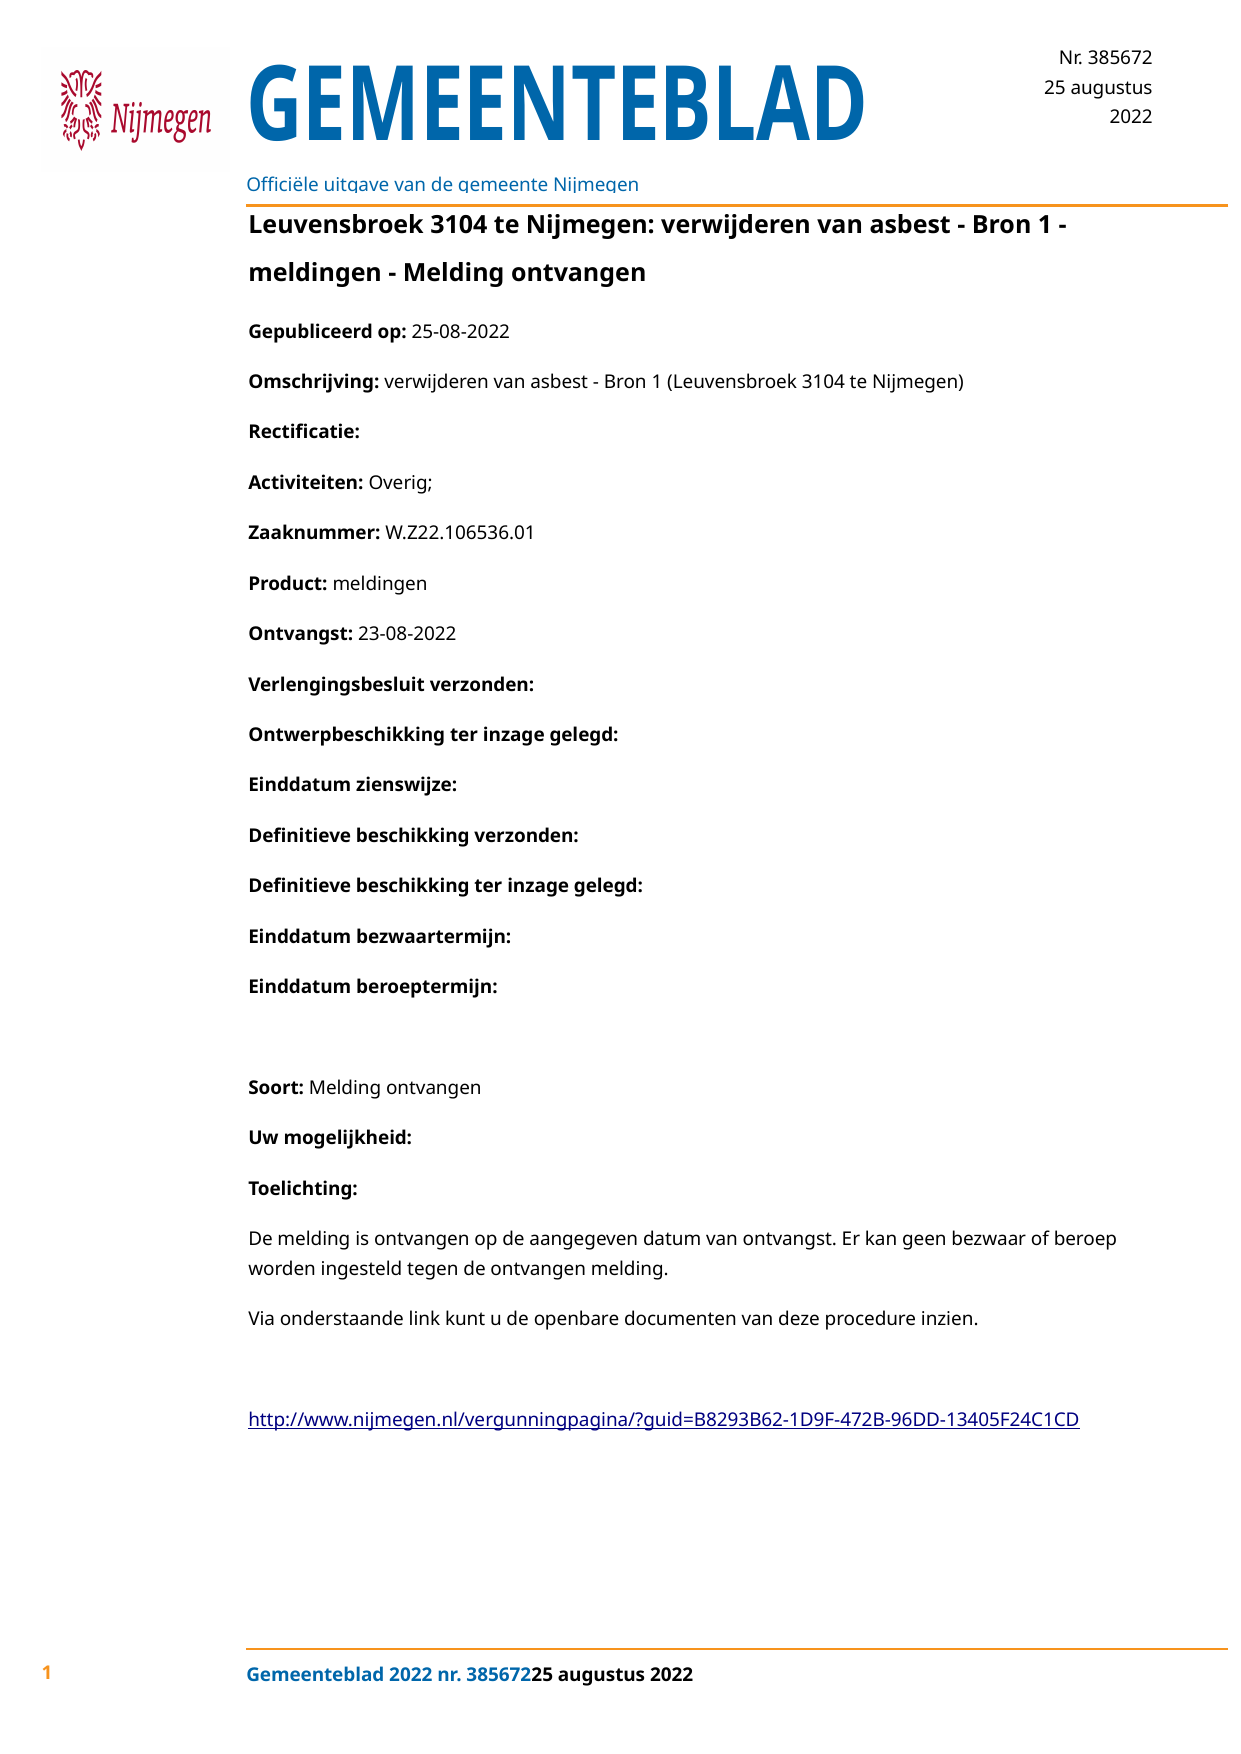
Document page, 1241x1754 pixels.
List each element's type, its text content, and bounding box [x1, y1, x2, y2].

text Omschrijving: verwijderen van asbest - Bron 1 (Leuvensbroek 3104 te Nijmegen) [248, 368, 1152, 394]
text Definitieve beschikking ter inzage gelegd: [248, 872, 1152, 898]
text Zaaknummer: W.Z22.106536.01 [248, 519, 1152, 545]
text Ontwerpbeschikking ter inzage gelegd: [248, 721, 1152, 747]
text Rectificatie: [248, 419, 1152, 444]
text Ontvangst: 23-08-2022 [248, 620, 1152, 646]
picture [41, 47, 231, 172]
text Verlengingsbesluit verzonden: [248, 671, 1152, 697]
text Einddatum zienswijze: [248, 772, 1152, 797]
text Uw mogelijkheid: [248, 1124, 1152, 1150]
text Soort: Melding ontvangen [248, 1074, 1152, 1100]
text Einddatum beroeptermijn: [248, 973, 1152, 999]
text Einddatum bezwaartermijn: [248, 923, 1152, 949]
text De melding is ontvangen op de aangegeven datum van ontvangst. Er kan geen bezwaar of beroep worden ingesteld tegen de ontvangen melding. [248, 1225, 1152, 1281]
text Product: meldingen [248, 570, 1152, 596]
text Activiteiten: Overig; [248, 469, 1152, 495]
text Toelichting: [248, 1175, 1152, 1201]
text Via onderstaande link kunt u de openbare documenten van deze procedure inzien. [248, 1305, 1152, 1331]
text Leuvensbroek 3104 te Nijmegen: verwijderen van asbest - Bron 1 - meldingen - Melding ontvangen [248, 207, 1152, 288]
text Definitieve beschikking verzonden: [248, 822, 1152, 848]
text Gepubliceerd op: 25-08-2022 [248, 318, 1152, 344]
text http://www.nijmegen.nl/vergunningpagina/?guid=B8293B62-1D9F-472B-96DD-13405F24C1CD [248, 1406, 1152, 1432]
